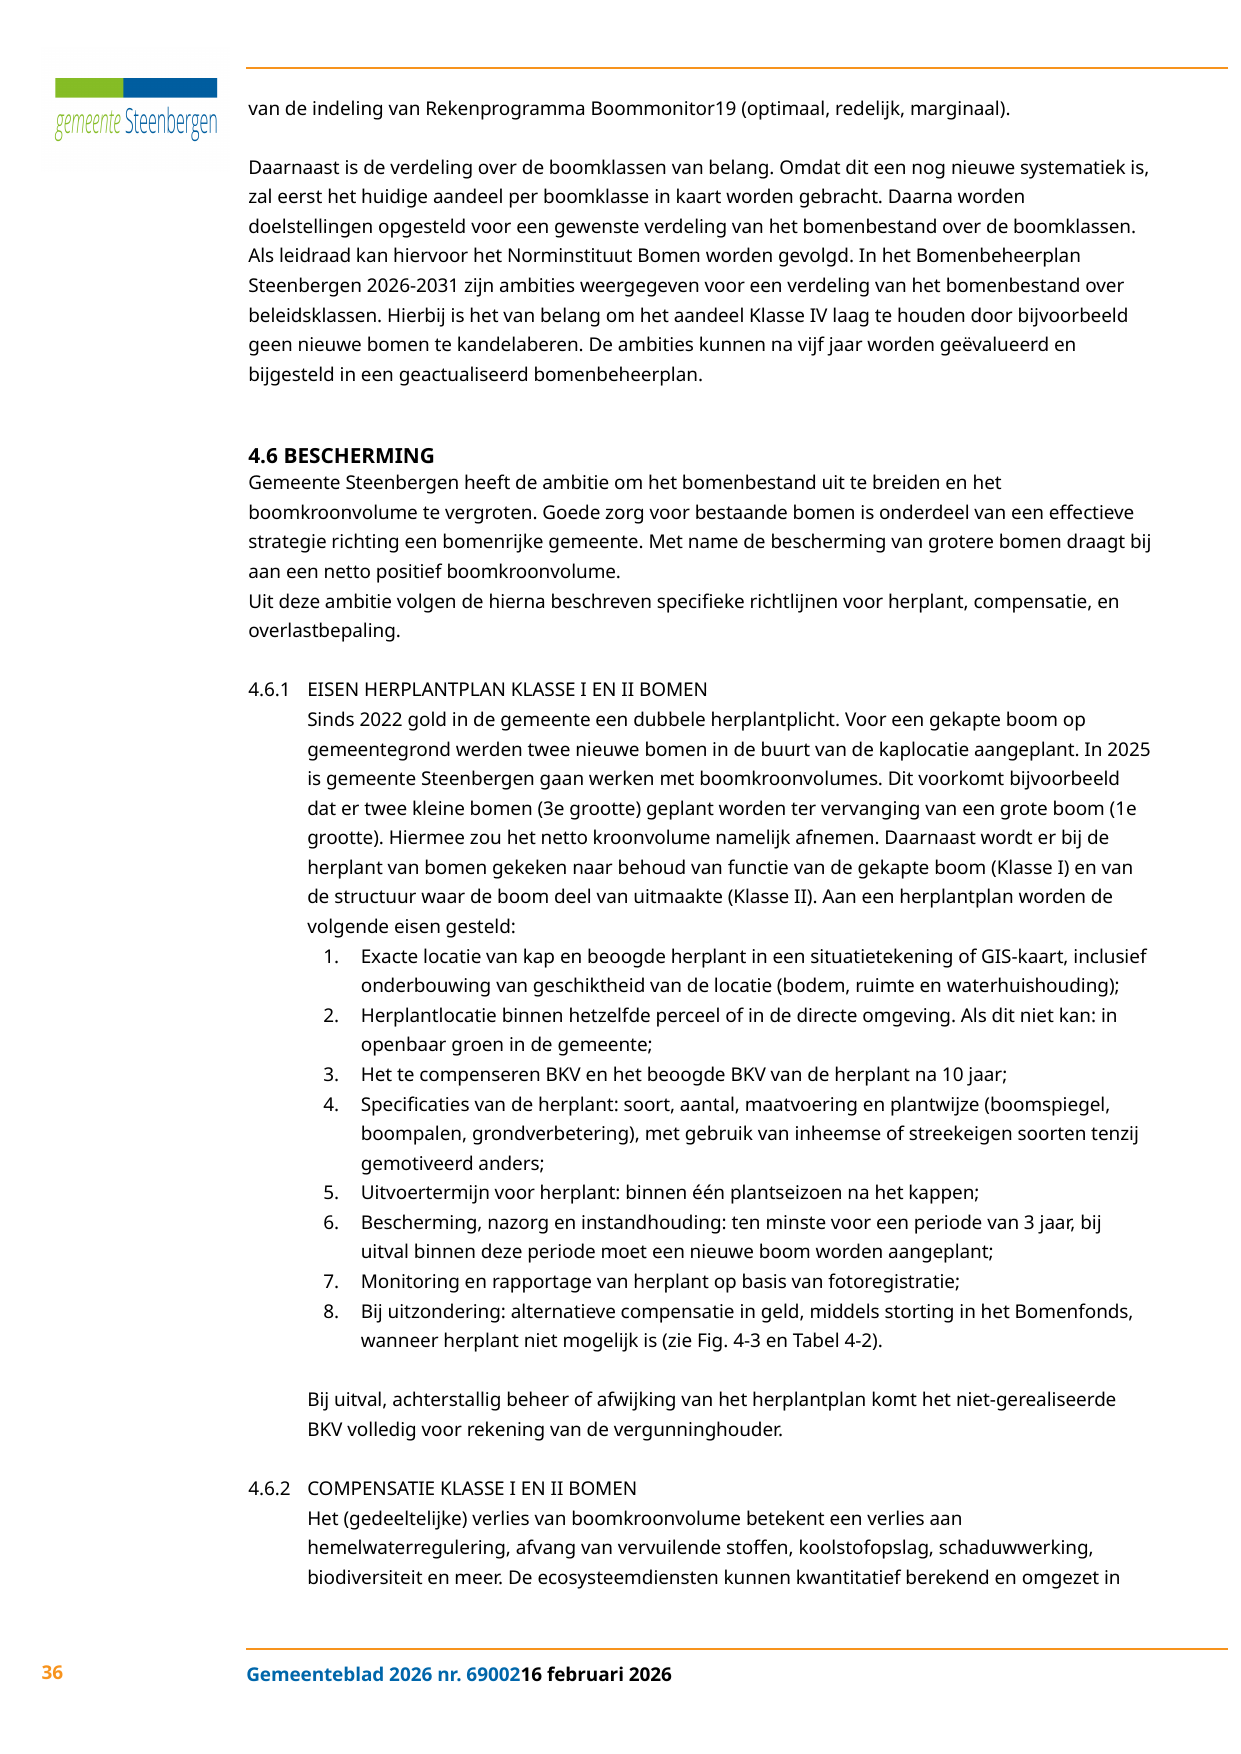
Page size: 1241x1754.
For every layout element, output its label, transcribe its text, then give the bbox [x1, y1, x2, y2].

list Monitoring en rapportage van herplant op basis van fotoregistratie; [323, 1268, 1152, 1294]
list Het te compenseren BKV en het beoogde BKV van de herplant na 10 jaar; [323, 1061, 1152, 1087]
list Uitvoertermijn voor herplant: binnen één plantseizoen na het kappen; [323, 1179, 1152, 1205]
list Herplantlocatie binnen hetzelfde perceel of in de directe omgeving. Als dit niet kan: in openbaar groen in de gemeente; [323, 1002, 1152, 1057]
picture [41, 47, 231, 172]
text Daarnaast is de verdeling over de boomklassen van belang. Omdat dit een nog nieuwe systematiek is, zal eerst het huidige aandeel per boomklasse in kaart worden gebracht. Daarna worden doelstellingen opgesteld voor een gewenste verdeling van het bomenbestand over de boomklassen. Als leidraad kan hiervoor het Norminstituut Bomen worden gevolgd. In het Bomenbeheerplan Steenbergen 2026-2031 zijn ambities weergegeven voor een verdeling van het bomenbestand over beleidsklassen. Hierbij is het van belang om het aandeel Klasse IV laag te houden door bijvoorbeeld geen nieuwe bomen te kandelaberen. De ambities kunnen na vijf jaar worden geëvalueerd en bijgesteld in een geactualiseerd bomenbeheerplan. [248, 154, 1152, 387]
list Specificaties van de herplant: soort, aantal, maatvoering en plantwijze (boomspiegel, boompalen, grondverbetering), met gebruik van inheemse of streekeigen soorten tenzij gemotiveerd anders; [323, 1091, 1152, 1176]
list Exacte locatie van kap en beoogde herplant in een situatietekening of GIS-kaart, inclusief onderbouwing van geschiktheid van de locatie (bodem, ruimte en waterhuishouding); [323, 943, 1152, 998]
list Sinds 2022 gold in de gemeente een dubbele herplantplicht. Voor een gekapte boom op gemeentegrond werden twee nieuwe bomen in de buurt van de kaplocatie aangeplant. In 2025 is gemeente Steenbergen gaan werken met boomkroonvolumes. Dit voorkomt bijvoorbeeld dat er twee kleine bomen (3e grootte) geplant worden ter vervanging van een grote boom (1e grootte). Hiermee zou het netto kroonvolume namelijk afnemen. Daarnaast wordt er bij de herplant van bomen gekeken naar behoud van functie van de gekapte boom (Klasse I) en van de structuur waar de boom deel van uitmaakte (Klasse II). Aan een herplantplan worden de volgende eisen gesteld: [248, 706, 1152, 939]
list EISEN HERPLANTPLAN KLASSE I EN II BOMEN [248, 677, 1152, 702]
list Bescherming, nazorg en instandhouding: ten minste voor een periode van 3 jaar, bij uitval binnen deze periode moet een nieuwe boom worden aangeplant; [323, 1209, 1152, 1264]
list Bij uitval, achterstallig beheer of afwijking van het herplantplan komt het niet-gerealiseerde BKV volledig voor rekening van de vergunninghouder. [248, 1387, 1152, 1442]
list COMPENSATIE KLASSE I EN II BOMEN [248, 1475, 1152, 1501]
text van de indeling van Rekenprogramma Boommonitor19 (optimaal, redelijk, marginaal). [248, 95, 1152, 121]
list Bij uitzondering: alternatieve compensatie in geld, middels storting in het Bomenfonds, wanneer herplant niet mogelijk is (zie Fig. 4-3 en Tabel 4-2). [323, 1298, 1152, 1353]
text Gemeente Steenbergen heeft de ambitie om het bomenbestand uit te breiden en het boomkroonvolume te vergroten. Goede zorg voor bestaande bomen is onderdeel van een effectieve strategie richting een bomenrijke gemeente. Met name de bescherming van grotere bomen draagt bij aan een netto positief boomkroonvolume. [248, 469, 1152, 584]
text 4.6 BESCHERMING [248, 441, 1152, 469]
list Het (gedeeltelijke) verlies van boomkroonvolume betekent een verlies aan hemelwaterregulering, afvang van vervuilende stoffen, koolstofopslag, schaduwwerking, biodiversiteit en meer. De ecosysteemdiensten kunnen kwantitatief berekend en omgezet in [248, 1505, 1152, 1590]
text Uit deze ambitie volgen de hierna beschreven specifieke richtlijnen voor herplant, compensatie, en overlastbepaling. [248, 588, 1152, 643]
